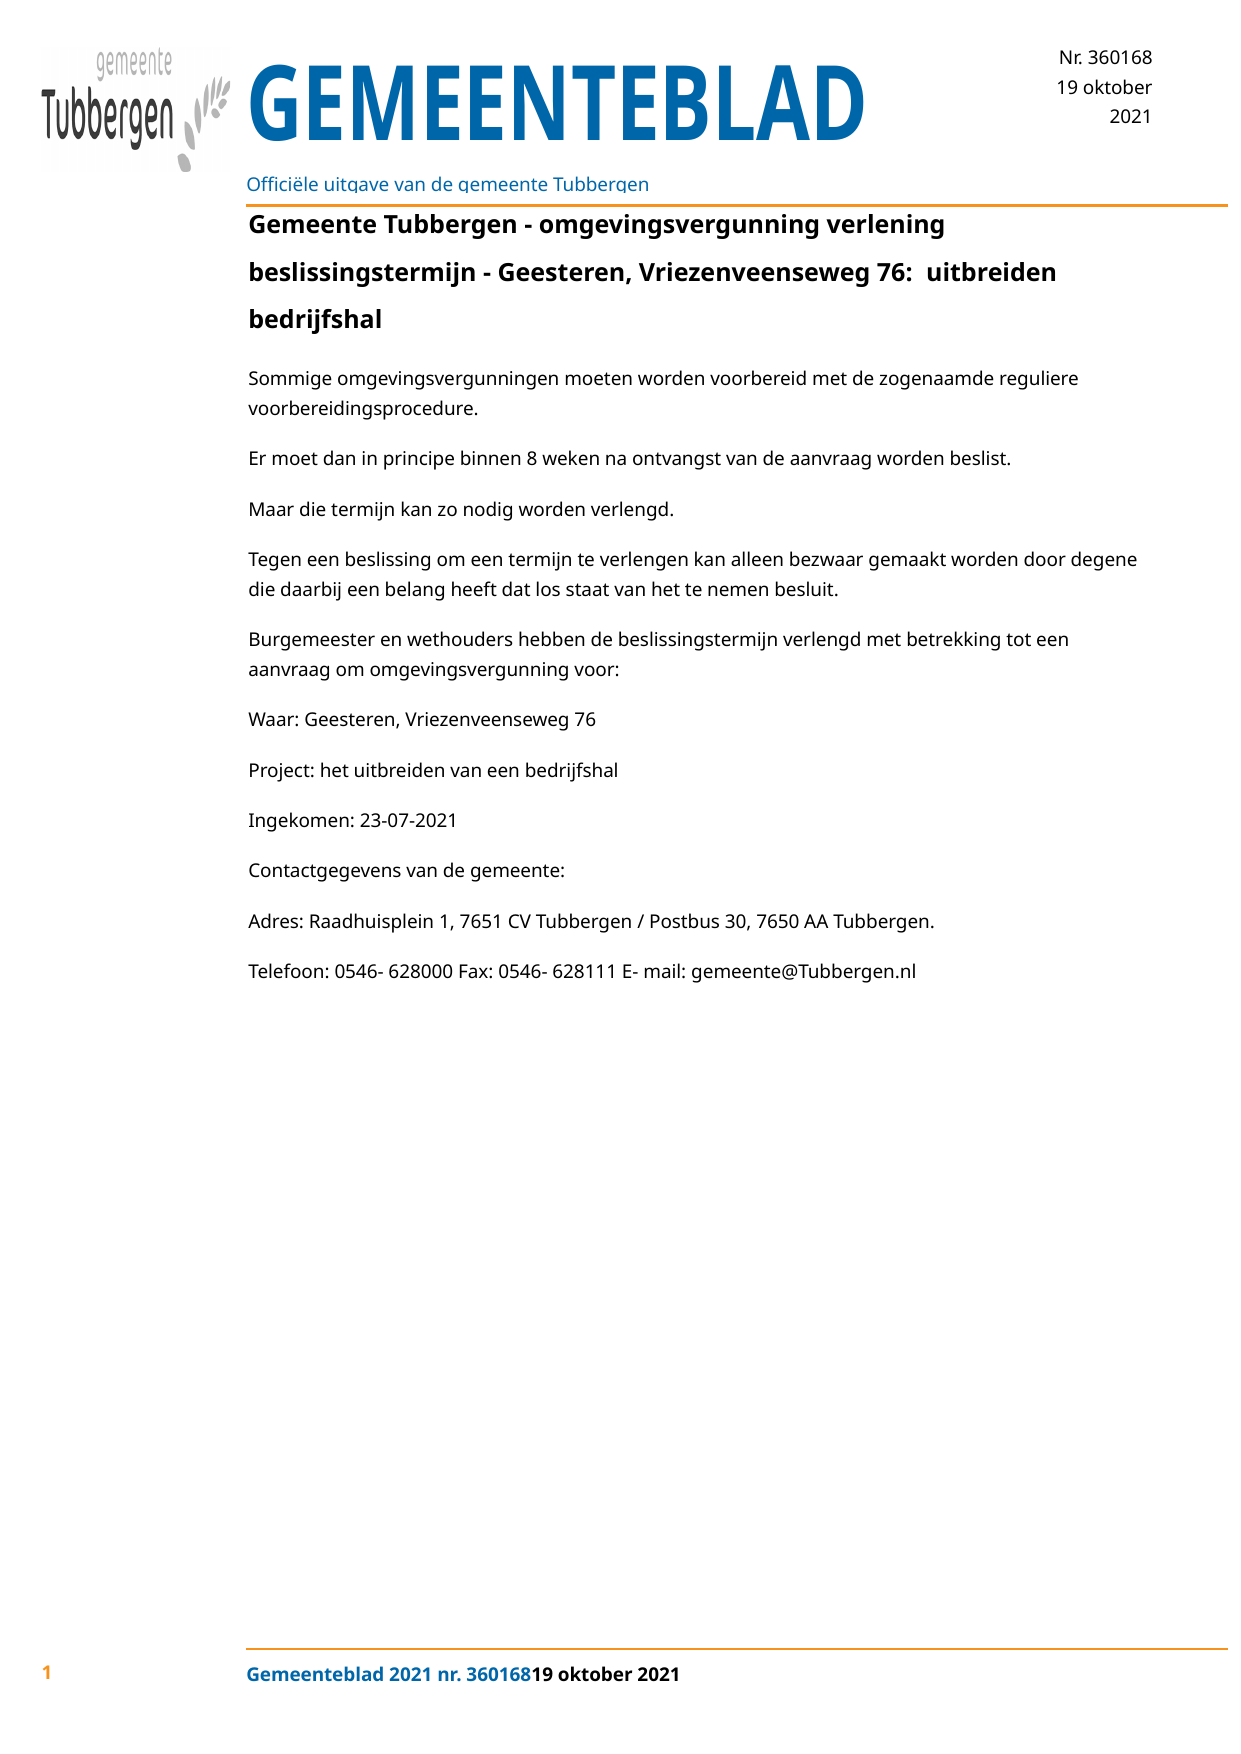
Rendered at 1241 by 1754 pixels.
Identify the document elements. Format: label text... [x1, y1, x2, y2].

text Adres: Raadhuisplein 1, 7651 CV Tubbergen / Postbus 30, 7650 AA Tubbergen. [248, 908, 1152, 934]
text Gemeente Tubbergen - omgevingsvergunning verlening beslissingstermijn - Geesteren, Vriezenveenseweg 76: uitbreiden bedrijfshal [248, 207, 1152, 336]
text Tegen een beslissing om een termijn te verlengen kan alleen bezwaar gemaakt worden door degene die daarbij een belang heeft dat los staat van het te nemen besluit. [248, 546, 1152, 602]
text Maar die termijn kan zo nodig worden verlengd. [248, 496, 1152, 522]
text Telefoon: 0546- 628000 Fax: 0546- 628111 E- mail: gemeente@Tubbergen.nl [248, 958, 1152, 984]
text Sommige omgevingsvergunningen moeten worden voorbereid met de zogenaamde reguliere voorbereidingsprocedure. [248, 366, 1152, 421]
text Er moet dan in principe binnen 8 weken na ontvangst van de aanvraag worden beslist. [248, 446, 1152, 471]
text Contactgegevens van de gemeente: [248, 858, 1152, 883]
text Waar: Geesteren, Vriezenveenseweg 76 [248, 706, 1152, 732]
text Project: het uitbreiden van een bedrijfshal [248, 757, 1152, 782]
text Burgemeester en wethouders hebben de beslissingstermijn verlengd met betrekking tot een aanvraag om omgevingsvergunning voor: [248, 626, 1152, 682]
picture [41, 47, 231, 172]
text Ingekomen: 23-07-2021 [248, 807, 1152, 833]
